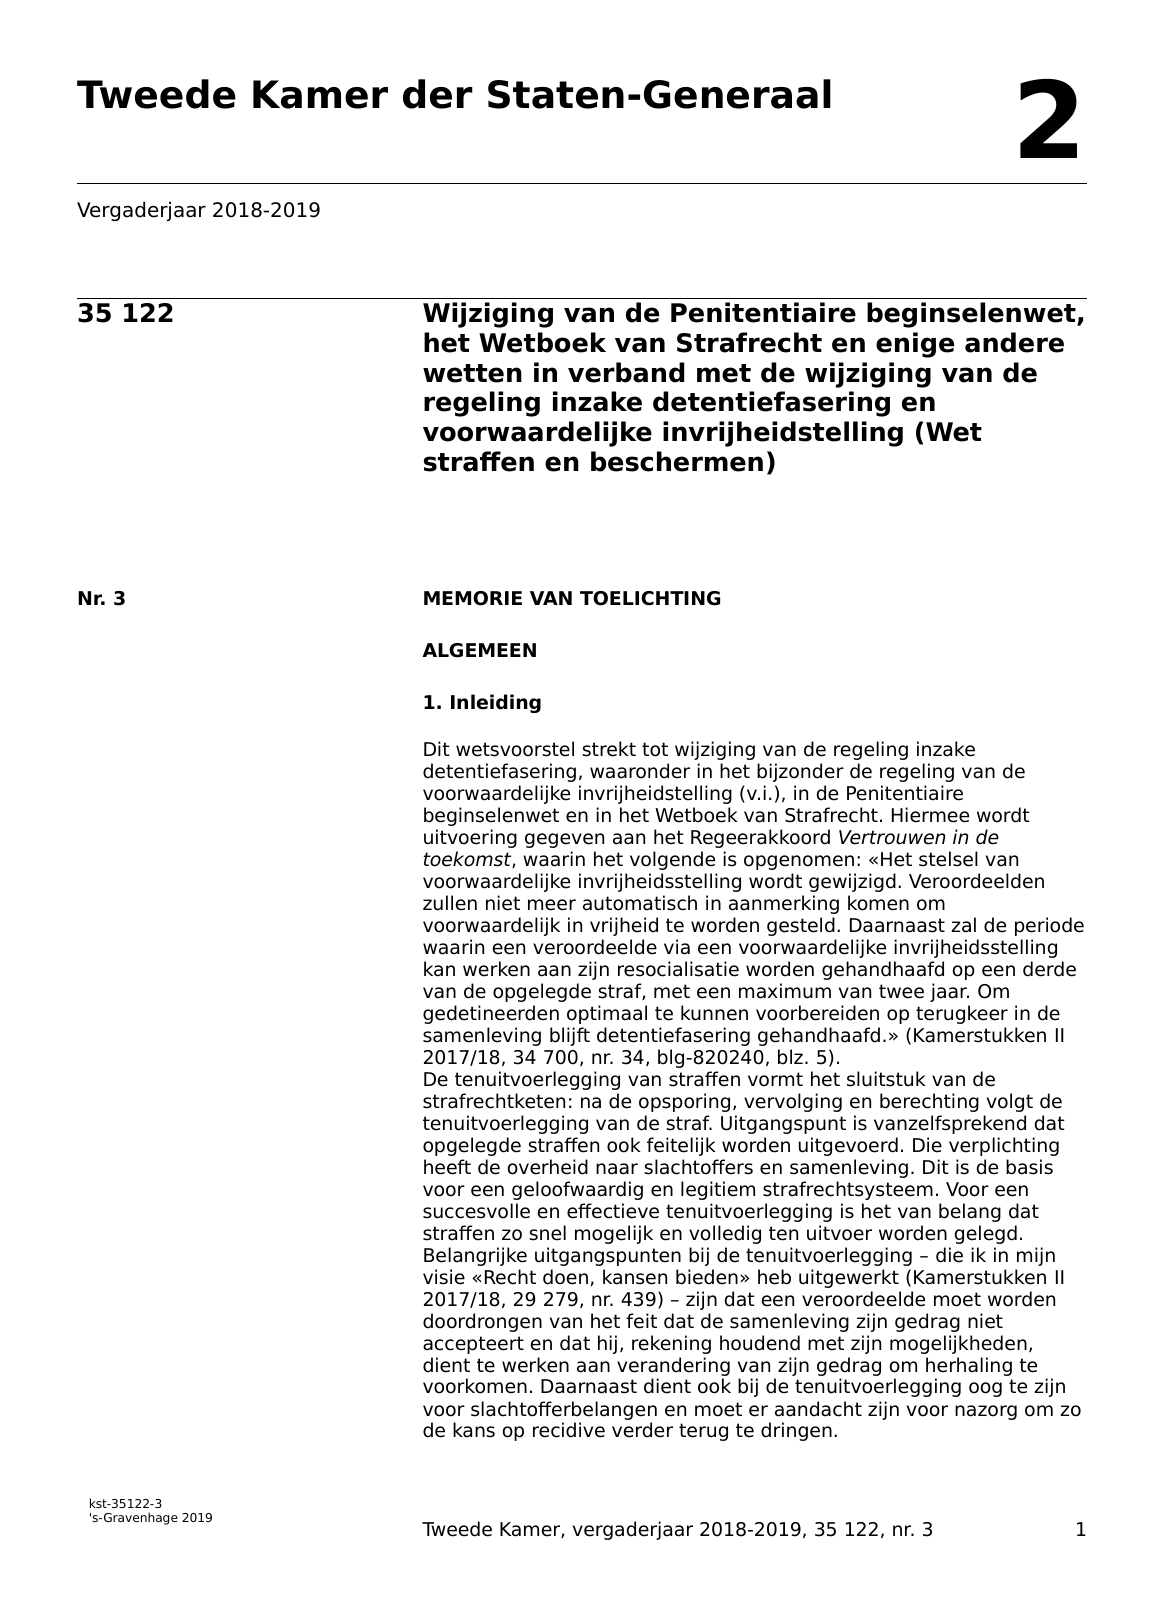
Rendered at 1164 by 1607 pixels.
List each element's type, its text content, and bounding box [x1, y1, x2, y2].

subtitle 35 122 Wijziging van de Penitentiaire beginselenwet, het Wetboek van Strafrecht en enige andere wetten in verband met de wijziging van de regeling inzake detentiefasering en voorwaardelijke invrijheidstelling (Wet straffen en beschermen) [77, 299, 1087, 477]
text Dit wetsvoorstel strekt tot wijziging van de regeling inzake detentiefasering, waaronder in het bijzonder de regeling van de voorwaardelijke invrijheidstelling (v.i.), in de Penitentiaire beginselenwet en in het Wetboek van Strafrecht. Hiermee wordt uitvoering gegeven aan het Regeerakkoord Vertrouwen in de toekomst, waarin het volgende is opgenomen: «Het stelsel van voorwaardelijke invrijheidsstelling wordt gewijzigd. Veroordeelden zullen niet meer automatisch in aanmerking komen om voorwaardelijk in vrijheid te worden gesteld. Daarnaast zal de periode waarin een veroordeelde via een voorwaardelijke invrijheidsstelling kan werken aan zijn resocialisatie worden gehandhaafd op een derde van de opgelegde straf, met een maximum van twee jaar. Om gedetineerden optimaal te kunnen voorbereiden op terugkeer in de samenleving blijft detentiefasering gehandhaafd.» (Kamerstukken II 2017/18, 34 700, nr. 34, blg-820240, blz. 5). [422, 739, 1087, 1069]
table_cell Vergaderjaar 2018-2019 [77, 184, 1087, 298]
table_header Tweede Kamer der Staten-Generaal [77, 59, 886, 183]
subtitle 1. Inleiding [422, 692, 1087, 714]
table_header 2 [886, 59, 1087, 183]
subtitle Nr. 3 MEMORIE VAN TOELICHTING [77, 588, 1087, 610]
text kst-35122-3 [88, 1497, 323, 1511]
text Belangrijke uitgangspunten bij de tenuitvoerlegging – die ik in mijn visie «Recht doen, kansen bieden» heb uitgewerkt (Kamerstukken II 2017/18, 29 279, nr. 439) – zijn dat een veroordeelde moet worden doordrongen van het feit dat de samenleving zijn gedrag niet accepteert en dat hij, rekening houdend met zijn mogelijkheden, dient te werken aan verandering van zijn gedrag om herhaling te voorkomen. Daarnaast dient ook bij de tenuitvoerlegging oog te zijn voor slachtofferbelangen en moet er aandacht zijn voor nazorg om zo de kans op recidive verder terug te dringen. [422, 1244, 1087, 1442]
text 's-Gravenhage 2019 [88, 1511, 323, 1525]
subtitle ALGEMEEN [422, 640, 1087, 662]
text De tenuitvoerlegging van straffen vormt het sluitstuk van de strafrechtketen: na de opsporing, vervolging en berechting volgt de tenuitvoerlegging van de straf. Uitgangspunt is vanzelfsprekend dat opgelegde straffen ook feitelijk worden uitgevoerd. Die verplichting heeft de overheid naar slachtoffers en samenleving. Dit is de basis voor een geloofwaardig en legitiem strafrechtsysteem. Voor een succesvolle en effectieve tenuitvoerlegging is het van belang dat straffen zo snel mogelijk en volledig ten uitvoer worden gelegd. [422, 1069, 1087, 1244]
